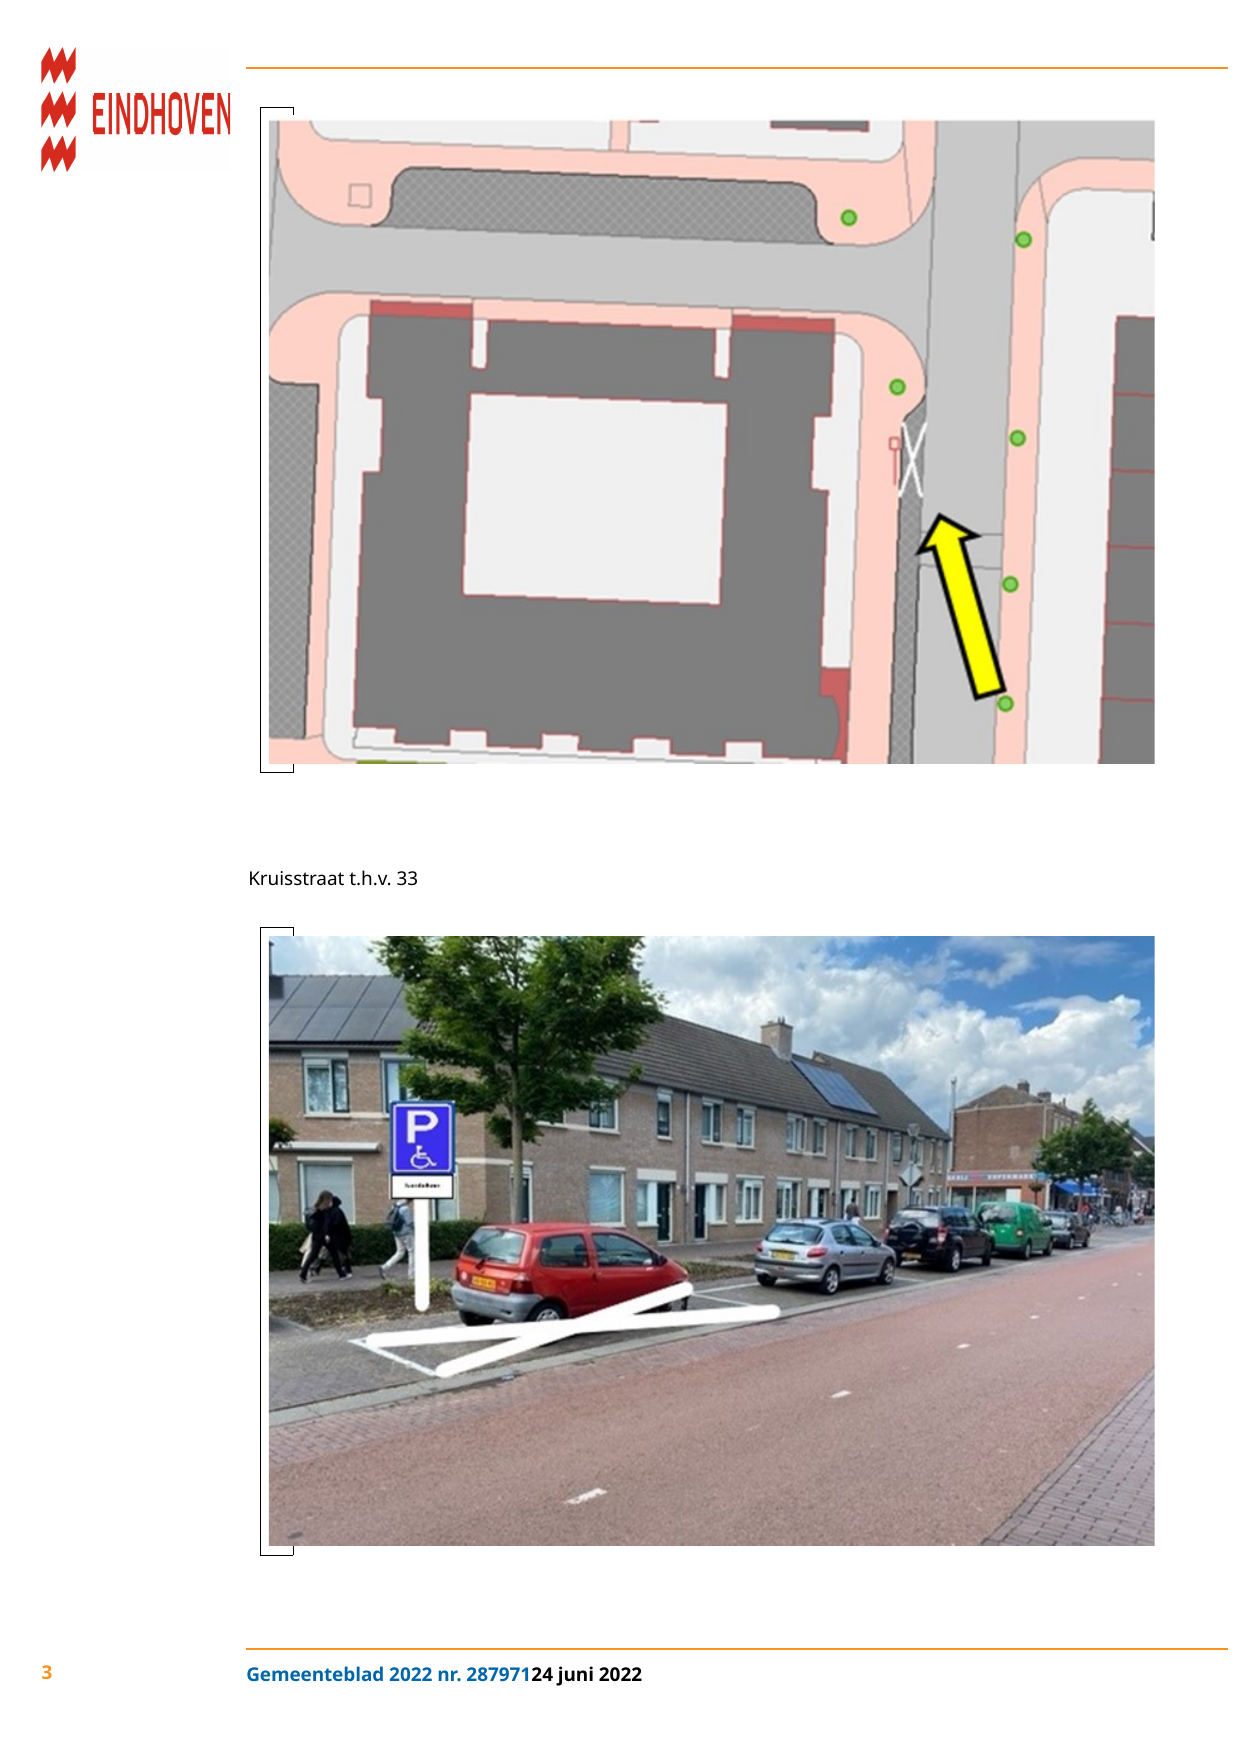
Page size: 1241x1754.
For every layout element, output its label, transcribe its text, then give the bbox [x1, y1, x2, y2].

picture [268, 115, 1155, 764]
picture [41, 47, 231, 172]
text Kruisstraat t.h.v. 33 [248, 865, 1152, 891]
picture [268, 936, 1155, 1546]
